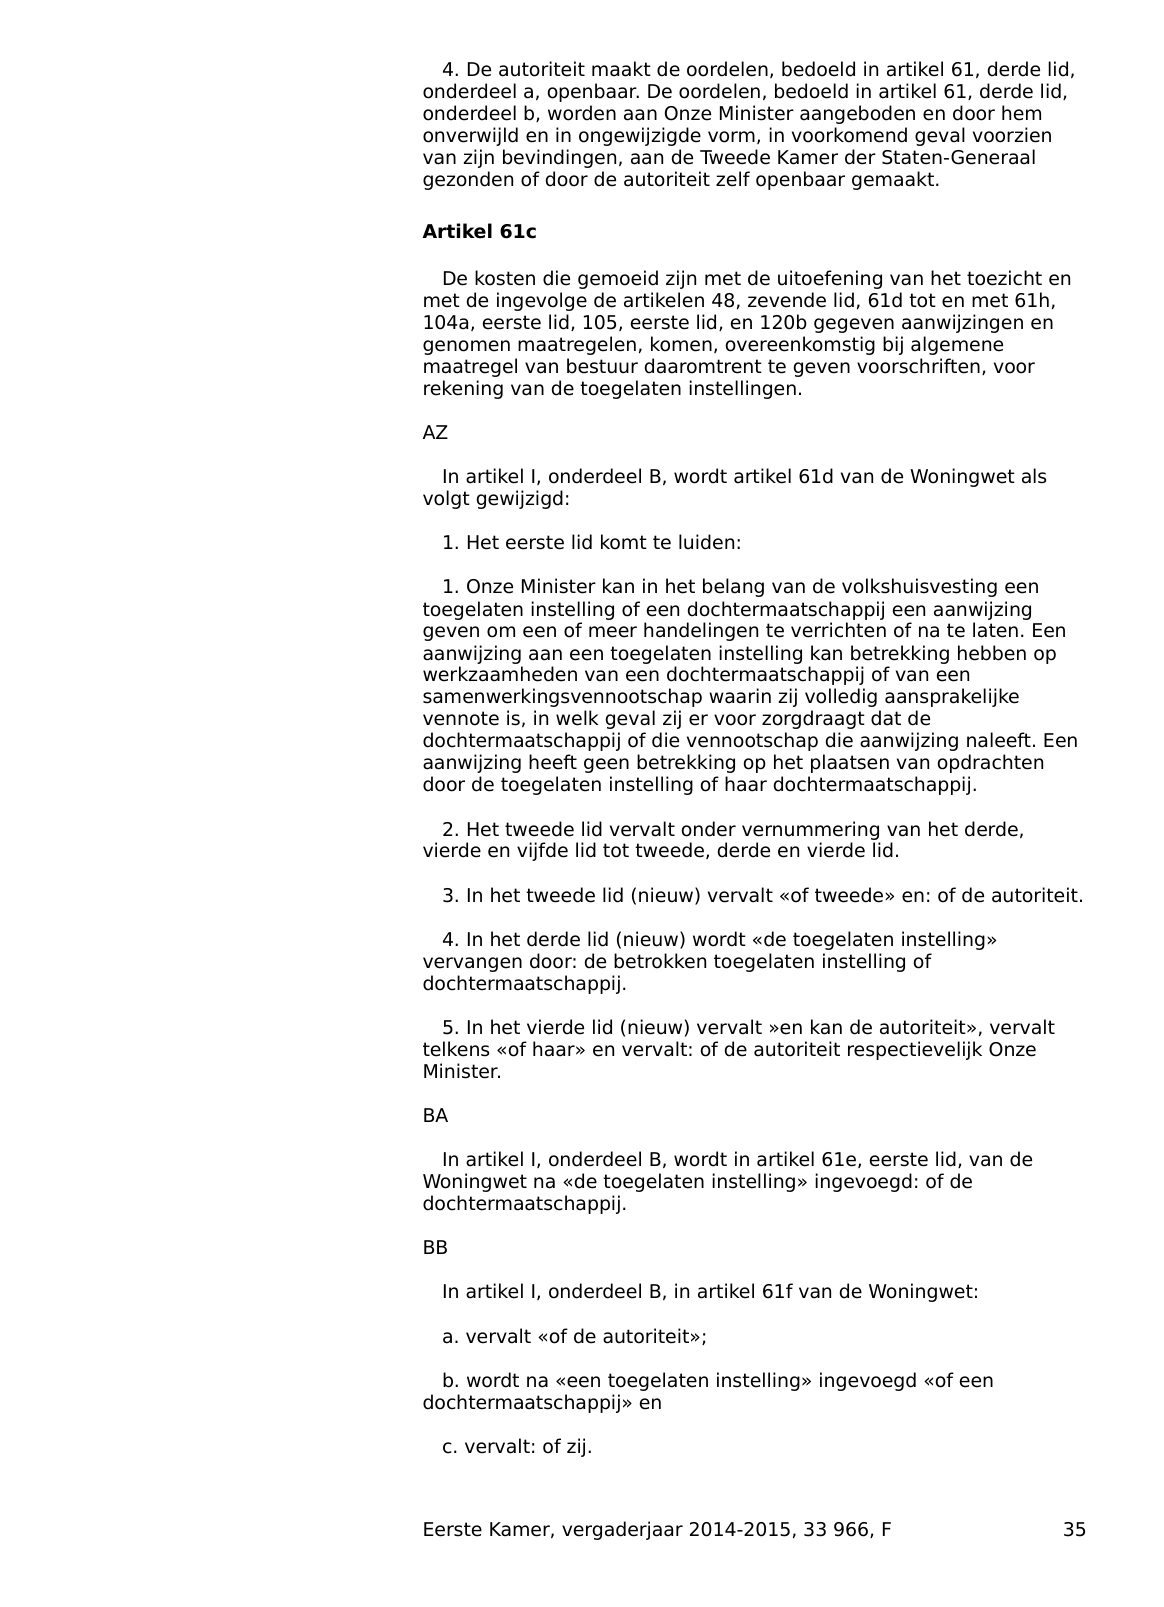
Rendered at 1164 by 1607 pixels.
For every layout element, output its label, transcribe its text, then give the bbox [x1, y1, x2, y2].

text In artikel I, onderdeel B, in artikel 61f van de Woningwet: [422, 1281, 1087, 1303]
text 1. Onze Minister kan in het belang van de volkshuisvesting een toegelaten instelling of een dochtermaatschappij een aanwijzing geven om een of meer handelingen te verrichten of na te laten. Een aanwijzing aan een toegelaten instelling kan betrekking hebben op werkzaamheden van een dochtermaatschappij of van een samenwerkingsvennootschap waarin zij volledig aansprakelijke vennote is, in welk geval zij er voor zorgdraagt dat de dochtermaatschappij of die vennootschap die aanwijzing naleeft. Een aanwijzing heeft geen betrekking op het plaatsen van opdrachten door de toegelaten instelling of haar dochtermaatschappij. [422, 576, 1087, 796]
text In artikel I, onderdeel B, wordt in artikel 61e, eerste lid, van de Woningwet na «de toegelaten instelling» ingevoegd: of de dochtermaatschappij. [422, 1149, 1087, 1215]
text 4. In het derde lid (nieuw) wordt «de toegelaten instelling» vervangen door: de betrokken toegelaten instelling of dochtermaatschappij. [422, 929, 1087, 995]
text 2. Het tweede lid vervalt onder vernummering van het derde, vierde en vijfde lid tot tweede, derde en vierde lid. [422, 818, 1087, 862]
text BB [422, 1237, 1087, 1259]
text c. vervalt: of zij. [422, 1436, 1087, 1458]
text BA [422, 1105, 1087, 1127]
text De kosten die gemoeid zijn met de uitoefening van het toezicht en met de ingevolge de artikelen 48, zevende lid, 61d tot en met 61h, 104a, eerste lid, 105, eerste lid, en 120b gegeven aanwijzingen en genomen maatregelen, komen, overeenkomstig bij algemene maatregel van bestuur daaromtrent te geven voorschriften, voor rekening van de toegelaten instellingen. [422, 268, 1087, 400]
text a. vervalt «of de autoriteit»; [422, 1326, 1087, 1348]
text b. wordt na «een toegelaten instelling» ingevoegd «of een dochtermaatschappij» en [422, 1370, 1087, 1414]
text 5. In het vierde lid (nieuw) vervalt »en kan de autoriteit», vervalt telkens «of haar» en vervalt: of de autoriteit respectievelijk Onze Minister. [422, 1017, 1087, 1083]
text 4. De autoriteit maakt de oordelen, bedoeld in artikel 61, derde lid, onderdeel a, openbaar. De oordelen, bedoeld in artikel 61, derde lid, onderdeel b, worden aan Onze Minister aangeboden en door hem onverwijld en in ongewijzigde vorm, in voorkomend geval voorzien van zijn bevindingen, aan de Tweede Kamer der Staten-Generaal gezonden of door de autoriteit zelf openbaar gemaakt. [422, 59, 1087, 191]
text 3. In het tweede lid (nieuw) vervalt «of tweede» en: of de autoriteit. [422, 884, 1087, 907]
text AZ [422, 422, 1087, 444]
text 1. Het eerste lid komt te luiden: [422, 532, 1087, 554]
subtitle Artikel 61c [422, 221, 1087, 243]
text In artikel I, onderdeel B, wordt artikel 61d van de Woningwet als volgt gewijzigd: [422, 466, 1087, 510]
